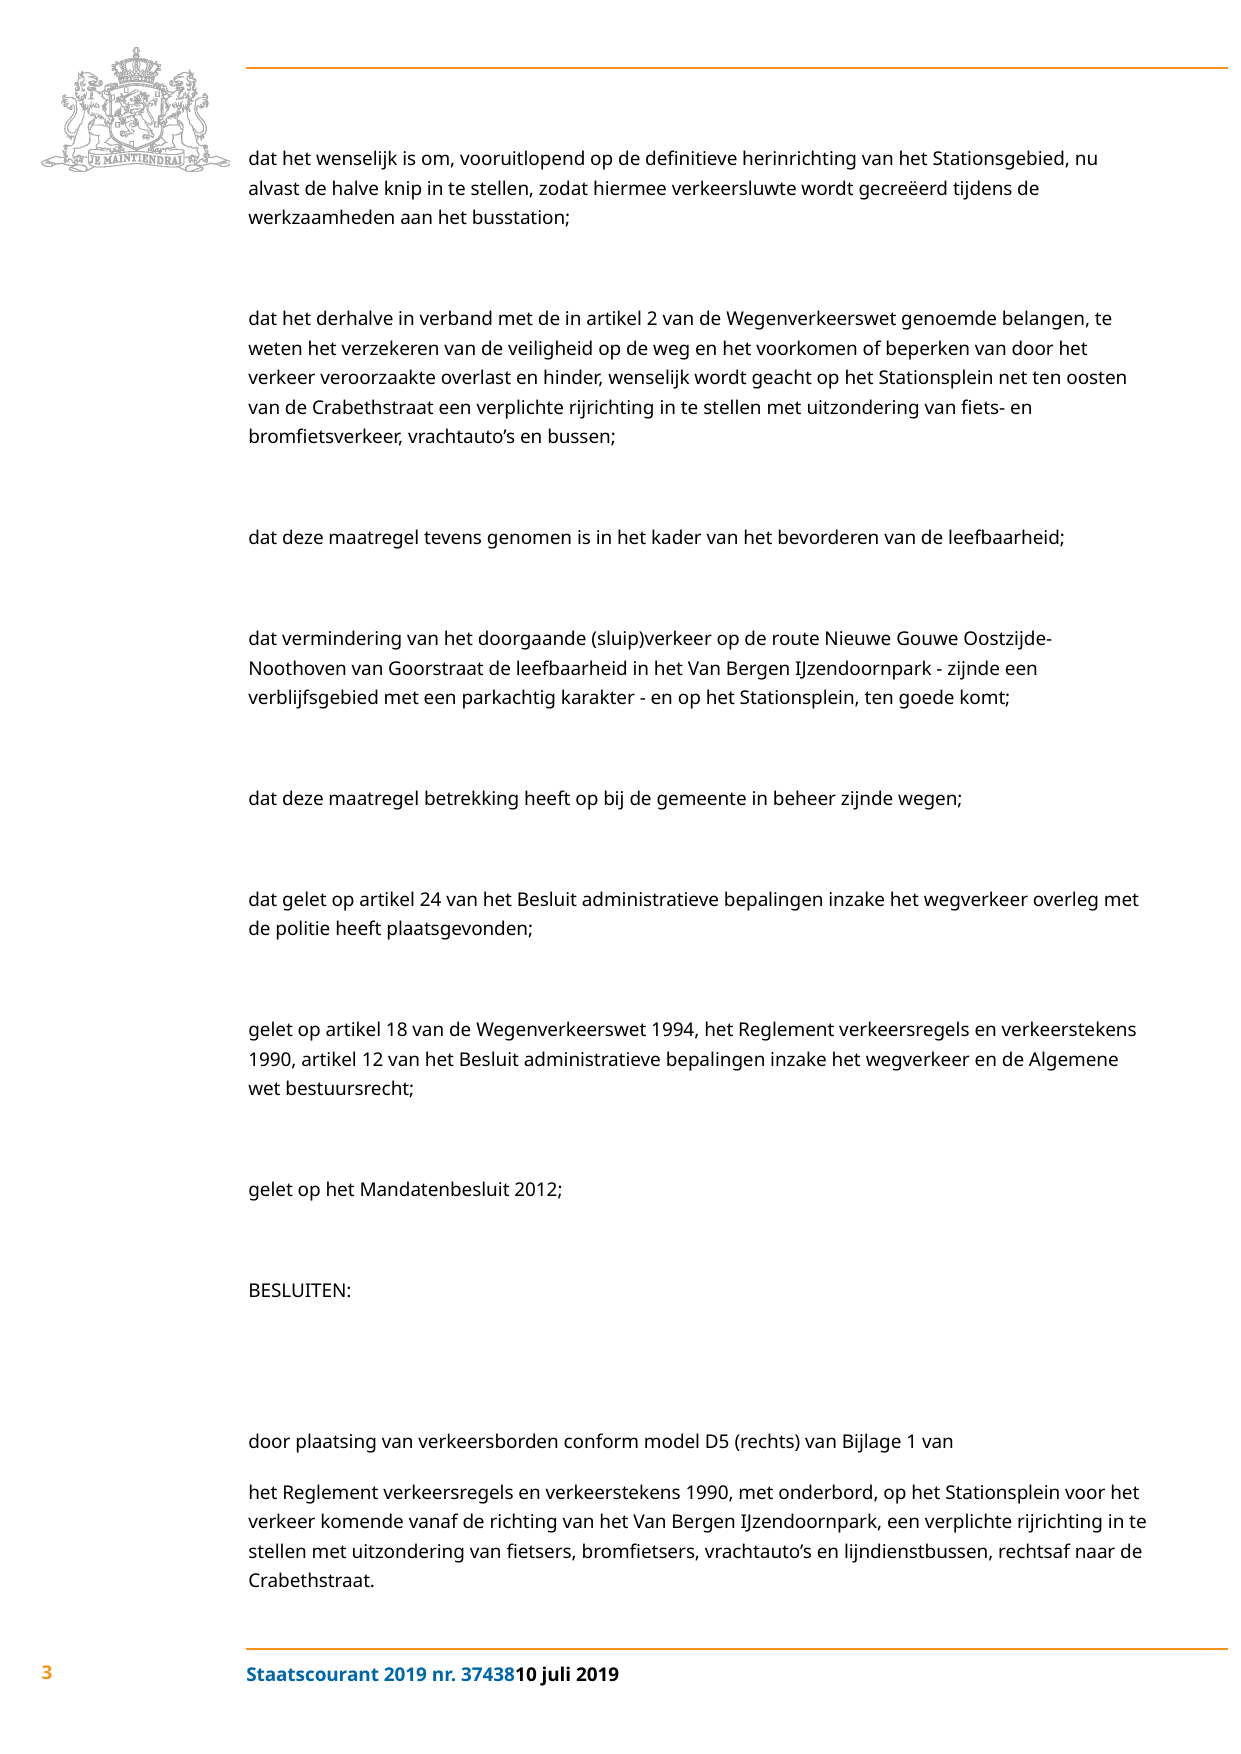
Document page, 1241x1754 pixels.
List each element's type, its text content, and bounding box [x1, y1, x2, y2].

picture [41, 47, 231, 172]
text dat het derhalve in verband met de in artikel 2 van de Wegenverkeerswet genoemde belangen, te weten het verzekeren van de veiligheid op de weg en het voorkomen of beperken van door het verkeer veroorzaakte overlast en hinder, wenselijk wordt geacht op het Stationsplein net ten oosten van de Crabethstraat een verplichte rijrichting in te stellen met uitzondering van fiets- en bromfietsverkeer, vrachtauto’s en bussen; [248, 305, 1152, 449]
text het Reglement verkeersregels en verkeerstekens 1990, met onderbord, op het Stationsplein voor het verkeer komende vanaf de richting van het Van Bergen IJzendoornpark, een verplichte rijrichting in te stellen met uitzondering van fietsers, bromfietsers, vrachtauto’s en lijndienstbussen, rechtsaf naar de Crabethstraat. [248, 1479, 1152, 1593]
text dat vermindering van het doorgaande (sluip)verkeer op de route Nieuwe Gouwe Oostzijde- Noothoven van Goorstraat de leefbaarheid in het Van Bergen IJzendoornpark - zijnde een verblijfsgebied met een parkachtig karakter - en op het Stationsplein, ten goede komt; [248, 625, 1152, 710]
text dat het wenselijk is om, vooruitlopend op de definitieve herinrichting van het Stationsgebied, nu alvast de halve knip in te stellen, zodat hiermee verkeersluwte wordt gecreëerd tijdens de werkzaamheden aan het busstation; [248, 145, 1152, 230]
text gelet op het Mandatenbesluit 2012; [248, 1176, 1152, 1202]
text dat deze maatregel tevens genomen is in het kader van het bevorderen van de leefbaarheid; [248, 524, 1152, 550]
text dat gelet op artikel 24 van het Besluit administratieve bepalingen inzake het wegverkeer overleg met de politie heeft plaatsgevonden; [248, 886, 1152, 941]
text dat deze maatregel betrekking heeft op bij de gemeente in beheer zijnde wegen; [248, 785, 1152, 811]
text gelet op artikel 18 van de Wegenverkeerswet 1994, het Reglement verkeersregels en verkeerstekens 1990, artikel 12 van het Besluit administratieve bepalingen inzake het wegverkeer en de Algemene wet bestuursrecht; [248, 1016, 1152, 1101]
text BESLUITEN: [248, 1277, 1152, 1303]
text door plaatsing van verkeersborden conform model D5 (rechts) van Bijlage 1 van [248, 1428, 1152, 1454]
